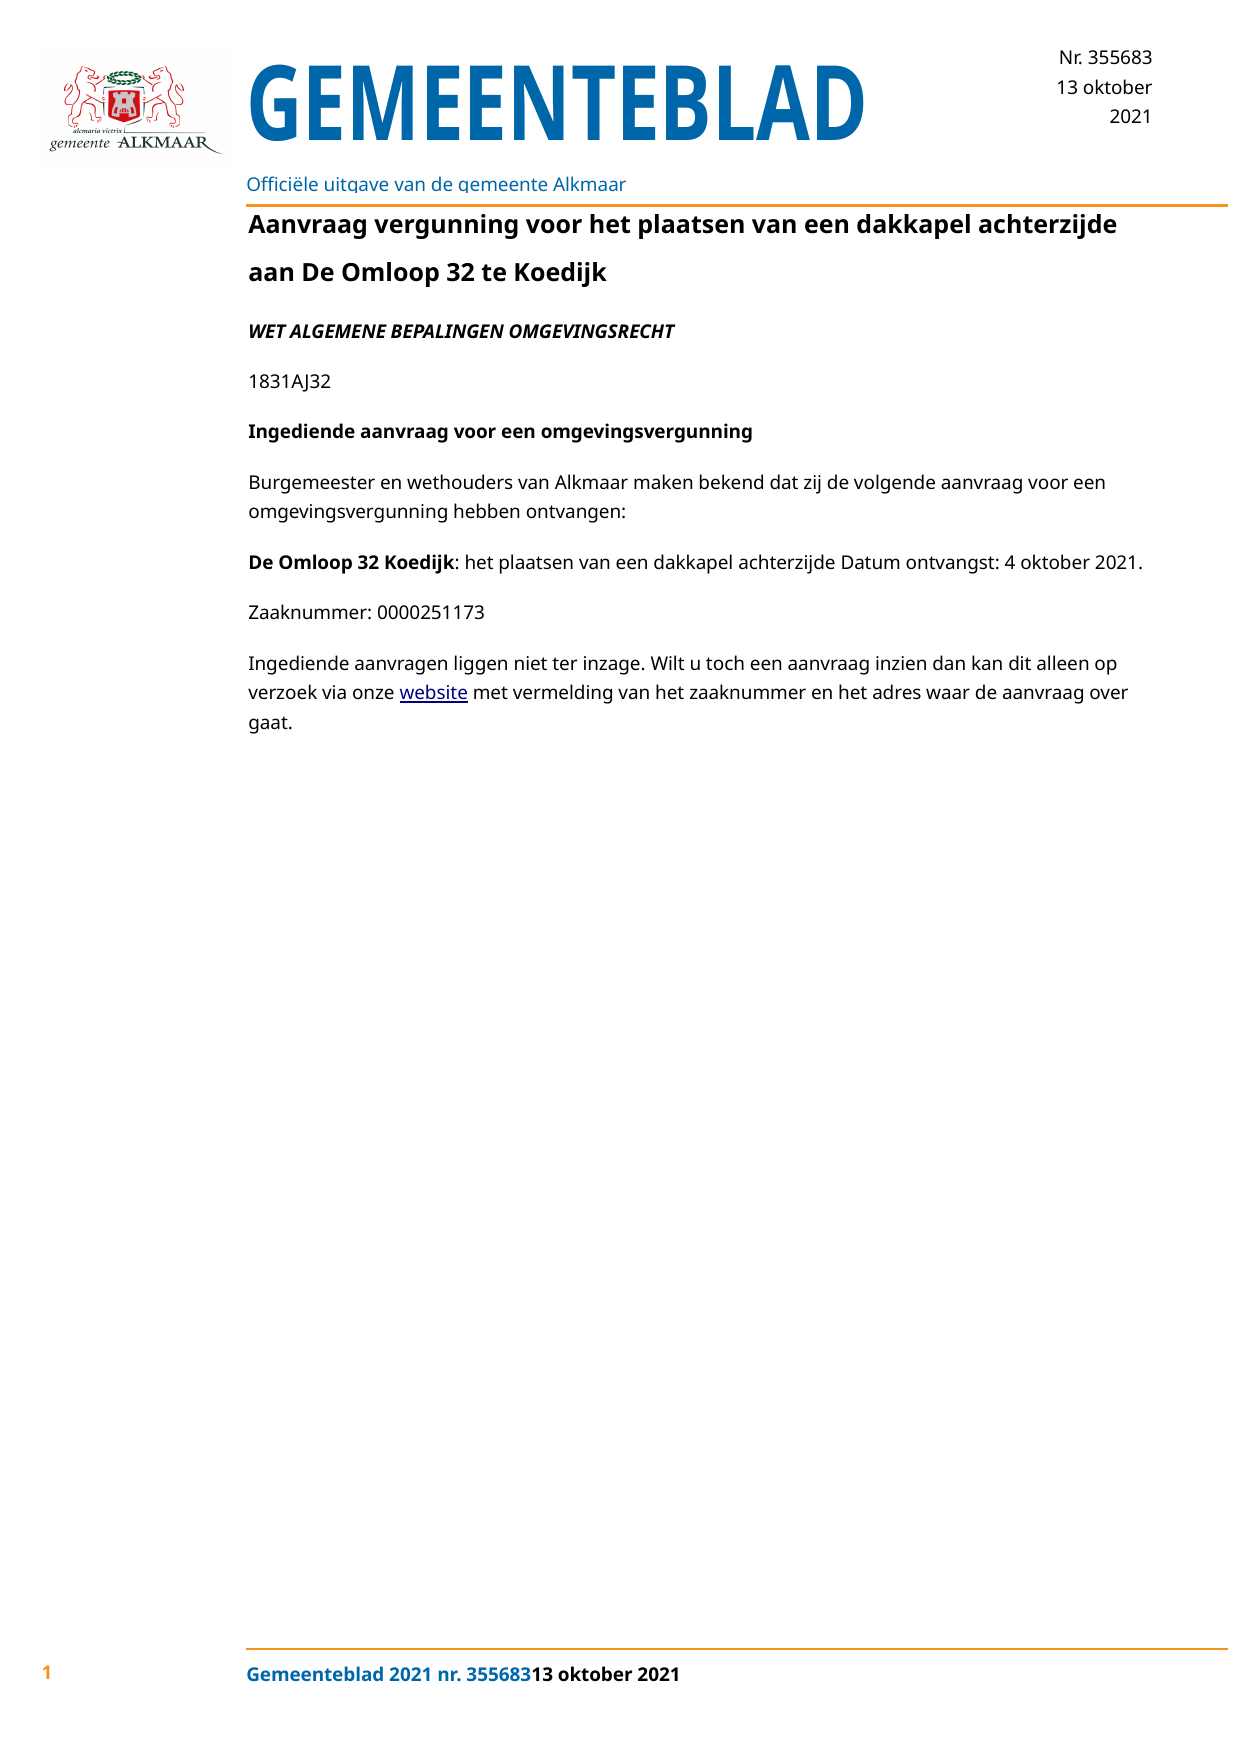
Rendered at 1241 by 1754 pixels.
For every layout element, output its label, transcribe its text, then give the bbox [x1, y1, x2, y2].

text Ingediende aanvragen liggen niet ter inzage. Wilt u toch een aanvraag inzien dan kan dit alleen op verzoek via onze website met vermelding van het zaaknummer en het adres waar de aanvraag over gaat. [248, 650, 1152, 735]
text Zaaknummer: 0000251173 [248, 599, 1152, 625]
text WET ALGEMENE BEPALINGEN OMGEVINGSRECHT [248, 318, 1152, 344]
text 1831AJ32 [248, 368, 1152, 394]
text Aanvraag vergunning voor het plaatsen van een dakkapel achterzijde aan De Omloop 32 te Koedijk [248, 207, 1152, 288]
picture [41, 47, 231, 172]
text Ingediende aanvraag voor een omgevingsvergunning [248, 419, 1152, 444]
text Burgemeester en wethouders van Alkmaar maken bekend dat zij de volgende aanvraag voor een omgevingsvergunning hebben ontvangen: [248, 469, 1152, 524]
text De Omloop 32 Koedijk: het plaatsen van een dakkapel achterzijde Datum ontvangst: 4 oktober 2021. [248, 549, 1152, 575]
